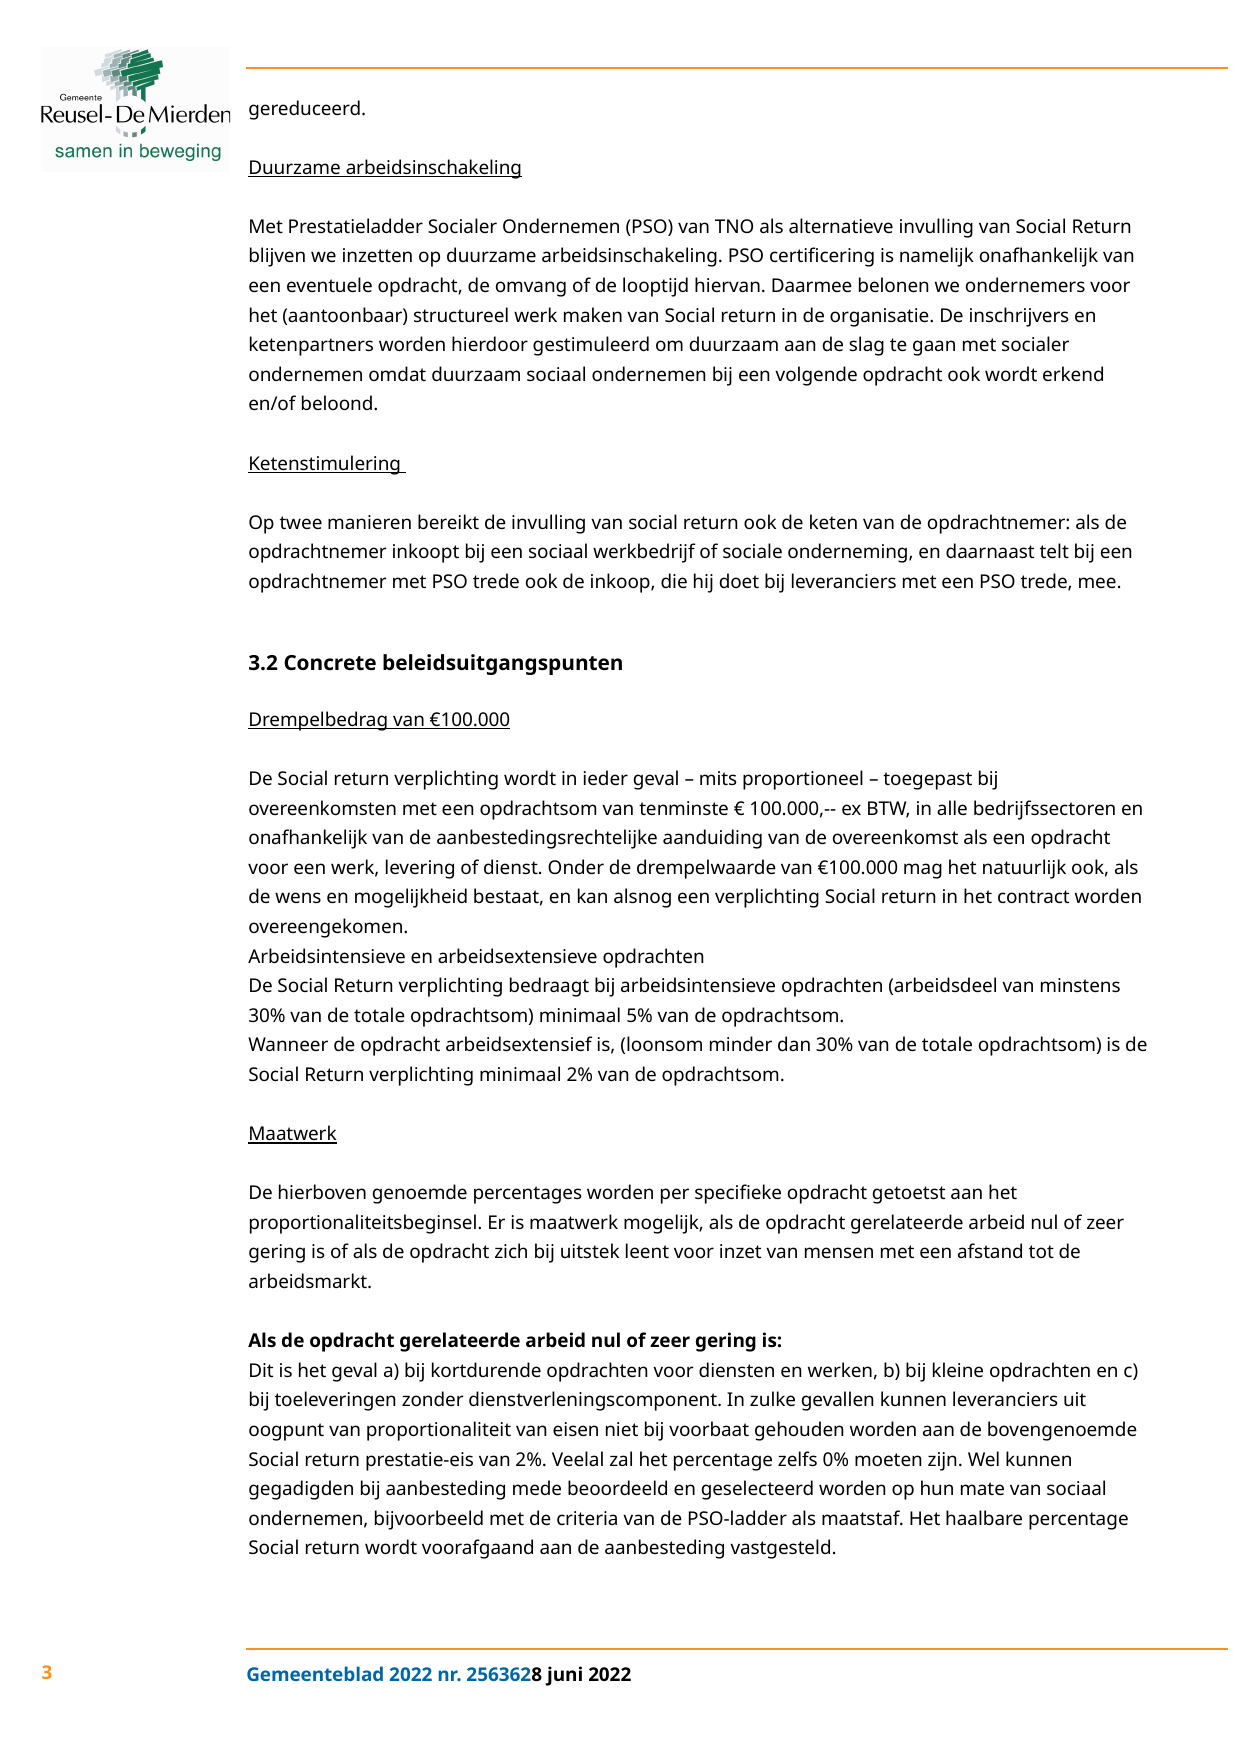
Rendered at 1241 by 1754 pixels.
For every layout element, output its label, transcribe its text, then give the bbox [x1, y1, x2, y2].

picture [41, 47, 231, 172]
text De hierboven genoemde percentages worden per specifieke opdracht getoetst aan het proportionaliteitsbeginsel. Er is maatwerk mogelijk, als de opdracht gerelateerde arbeid nul of zeer gering is of als de opdracht zich bij uitstek leent voor inzet van mensen met een afstand tot de arbeidsmarkt. [248, 1179, 1152, 1294]
text Duurzame arbeidsinschakeling [248, 154, 1152, 180]
text Als de opdracht gerelateerde arbeid nul of zeer gering is: [248, 1327, 1152, 1353]
text Op twee manieren bereikt de invulling van social return ook de keten van de opdrachtnemer: als de opdrachtnemer inkoopt bij een sociaal werkbedrijf of sociale onderneming, en daarnaast telt bij een opdrachtnemer met PSO trede ook de inkoop, die hij doet bij leveranciers met een PSO trede, mee. [248, 509, 1152, 594]
text De Social return verplichting wordt in ieder geval – mits proportioneel – toegepast bij overeenkomsten met een opdrachtsom van tenminste € 100.000,-- ex BTW, in alle bedrijfssectoren en onafhankelijk van de aanbestedingsrechtelijke aanduiding van de overeenkomst als een opdracht voor een werk, levering of dienst. Onder de drempelwaarde van €100.000 mag het natuurlijk ook, als de wens en mogelijkheid bestaat, en kan alsnog een verplichting Social return in het contract worden overeengekomen. [248, 765, 1152, 939]
text Wanneer de opdracht arbeidsextensief is, (loonsom minder dan 30% van de totale opdrachtsom) is de Social Return verplichting minimaal 2% van de opdrachtsom. [248, 1032, 1152, 1087]
text Met Prestatieladder Socialer Ondernemen (PSO) van TNO als alternatieve invulling van Social Return blijven we inzetten op duurzame arbeidsinschakeling. PSO certificering is namelijk onafhankelijk van een eventuele opdracht, de omvang of de looptijd hiervan. Daarmee belonen we ondernemers voor het (aantoonbaar) structureel werk maken van Social return in de organisatie. De inschrijvers en ketenpartners worden hierdoor gestimuleerd om duurzaam aan de slag te gaan met socialer ondernemen omdat duurzaam sociaal ondernemen bij een volgende opdracht ook wordt erkend en/of beloond. [248, 213, 1152, 416]
text Maatwerk [248, 1120, 1152, 1146]
text Arbeidsintensieve en arbeidsextensieve opdrachten [248, 943, 1152, 968]
text Ketenstimulering [248, 450, 1152, 476]
text 3.2 Concrete beleidsuitgangspunten [248, 648, 1152, 677]
text Drempelbedrag van €100.000 [248, 706, 1152, 732]
text De Social Return verplichting bedraagt bij arbeidsintensieve opdrachten (arbeidsdeel van minstens 30% van de totale opdrachtsom) minimaal 5% van de opdrachtsom. [248, 972, 1152, 1028]
text gereduceerd. [248, 95, 1152, 121]
text Dit is het geval a) bij kortdurende opdrachten voor diensten en werken, b) bij kleine opdrachten en c) bij toeleveringen zonder dienstverleningscomponent. In zulke gevallen kunnen leveranciers uit oogpunt van proportionaliteit van eisen niet bij voorbaat gehouden worden aan de bovengenoemde Social return prestatie-eis van 2%. Veelal zal het percentage zelfs 0% moeten zijn. Wel kunnen gegadigden bij aanbesteding mede beoordeeld en geselecteerd worden op hun mate van sociaal ondernemen, bijvoorbeeld met de criteria van de PSO-ladder als maatstaf. Het haalbare percentage Social return wordt voorafgaand aan de aanbesteding vastgesteld. [248, 1357, 1152, 1560]
